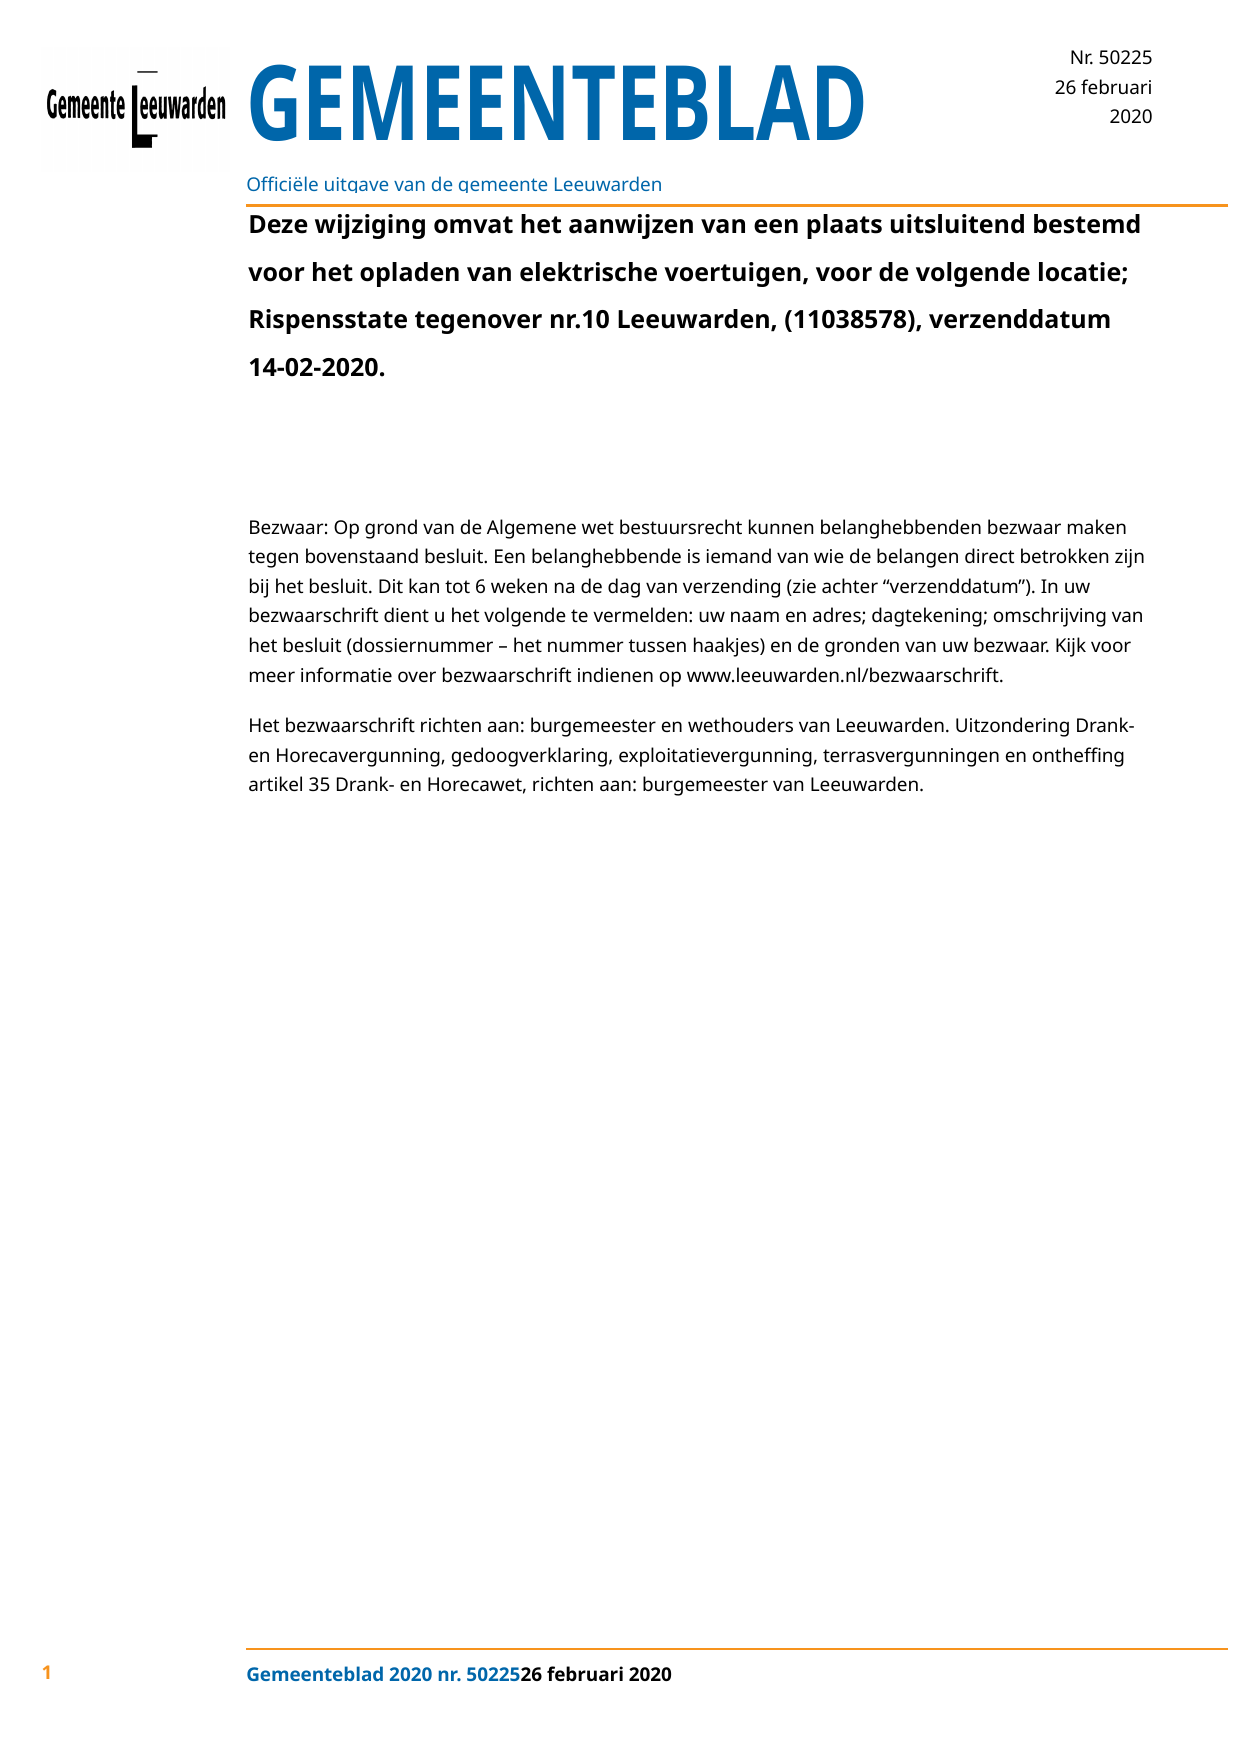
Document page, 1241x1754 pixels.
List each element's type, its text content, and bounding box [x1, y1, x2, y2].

text Het bezwaarschrift richten aan: burgemeester en wethouders van Leeuwarden. Uitzondering Drank- en Horecavergunning, gedoogverklaring, exploitatievergunning, terrasvergunningen en ontheffing artikel 35 Drank- en Horecawet, richten aan: burgemeester van Leeuwarden. [248, 712, 1152, 797]
text Bezwaar: Op grond van de Algemene wet bestuursrecht kunnen belanghebbenden bezwaar maken tegen bovenstaand besluit. Een belanghebbende is iemand van wie de belangen direct betrokken zijn bij het besluit. Dit kan tot 6 weken na de dag van verzending (zie achter “verzenddatum”). In uw bezwaarschrift dient u het volgende te vermelden: uw naam en adres; dagtekening; omschrijving van het besluit (dossiernummer – het nummer tussen haakjes) en de gronden van uw bezwaar. Kijk voor meer informatie over bezwaarschrift indienen op www.leeuwarden.nl/bezwaarschrift. [248, 514, 1152, 688]
picture [41, 47, 231, 172]
text Deze wijziging omvat het aanwijzen van een plaats uitsluitend bestemd voor het opladen van elektrische voertuigen, voor de volgende locatie; Rispensstate tegenover nr.10 Leeuwarden, (11038578), verzenddatum 14-02-2020. [248, 207, 1152, 384]
